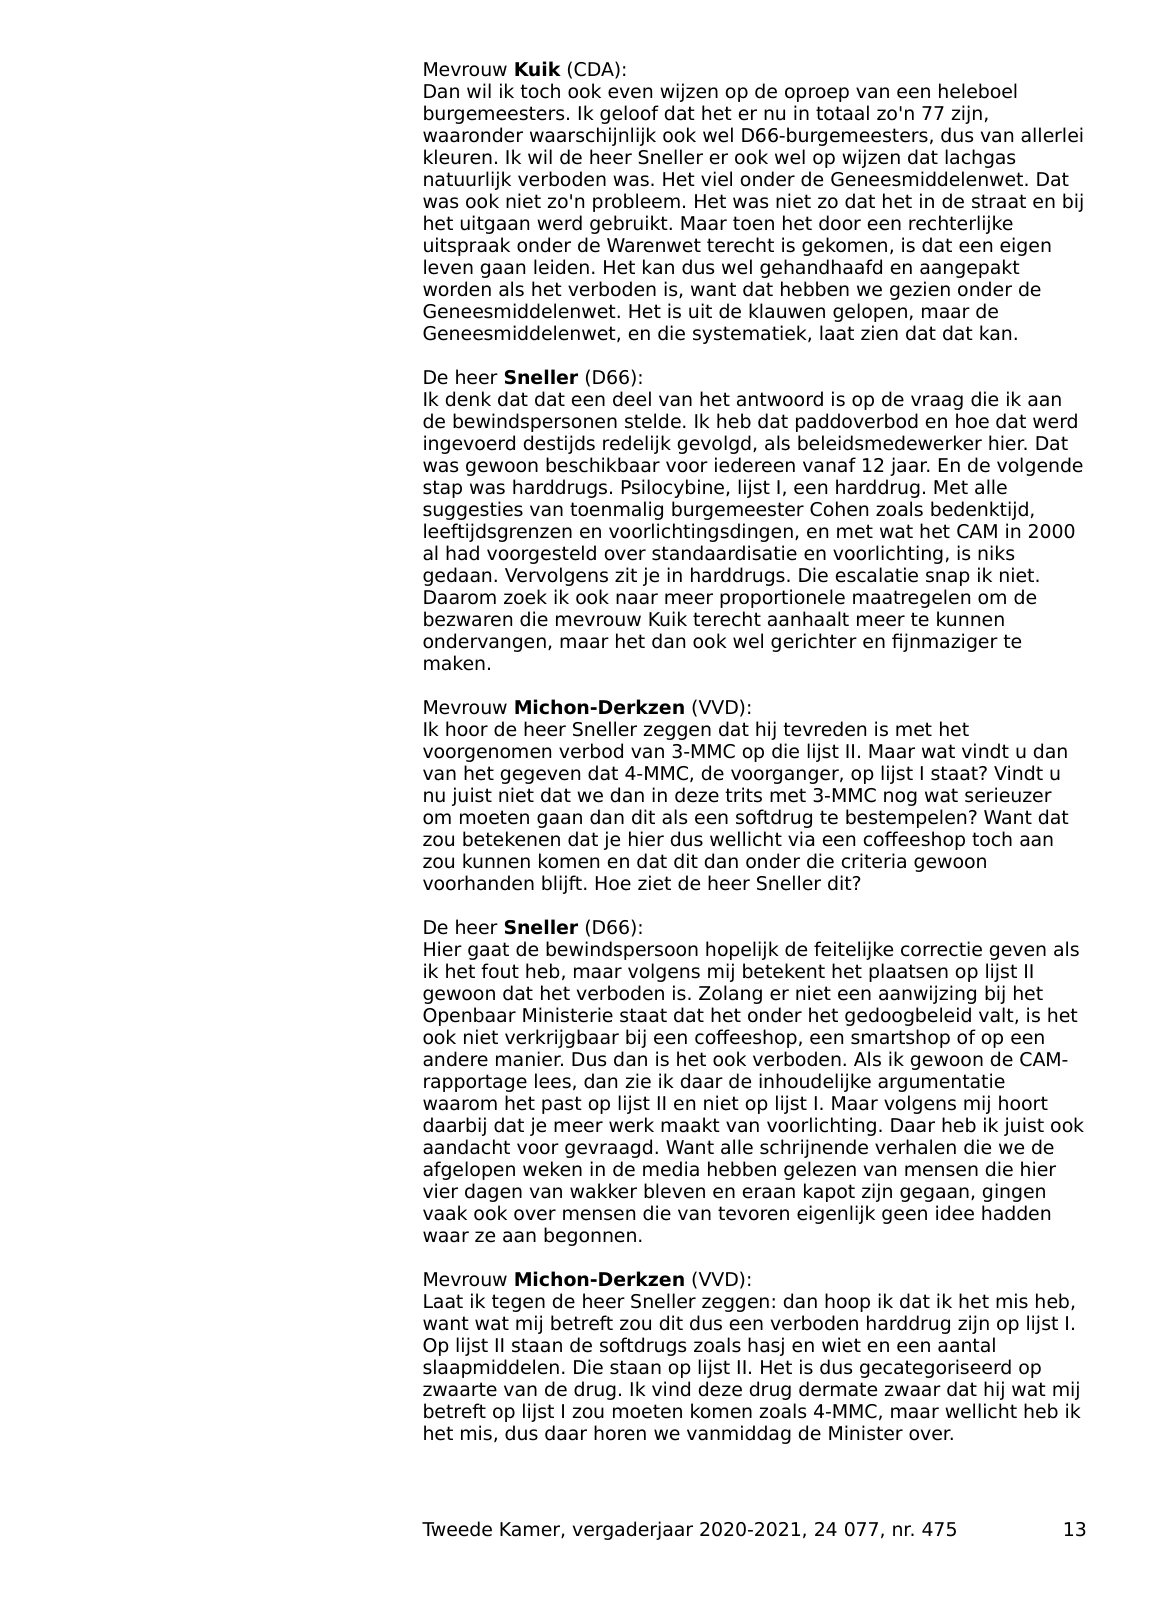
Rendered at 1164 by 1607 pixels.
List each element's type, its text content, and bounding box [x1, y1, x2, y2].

text Mevrouw Kuik (CDA): [422, 59, 1087, 81]
text Ik denk dat dat een deel van het antwoord is op de vraag die ik aan de bewindspersonen stelde. Ik heb dat paddoverbod en hoe dat werd ingevoerd destijds redelijk gevolgd, als beleidsmedewerker hier. Dat was gewoon beschikbaar voor iedereen vanaf 12 jaar. En de volgende stap was harddrugs. Psilocybine, lijst I, een harddrug. Met alle suggesties van toenmalig burgemeester Cohen zoals bedenktijd, leeftijdsgrenzen en voorlichtingsdingen, en met wat het CAM in 2000 al had voorgesteld over standaardisatie en voorlichting, is niks gedaan. Vervolgens zit je in harddrugs. Die escalatie snap ik niet. Daarom zoek ik ook naar meer proportionele maatregelen om de bezwaren die mevrouw Kuik terecht aanhaalt meer te kunnen ondervangen, maar het dan ook wel gerichter en fijnmaziger te maken. [422, 389, 1087, 675]
text Mevrouw Michon-Derkzen (VVD): [422, 1269, 1087, 1291]
text Ik hoor de heer Sneller zeggen dat hij tevreden is met het voorgenomen verbod van 3-MMC op die lijst II. Maar wat vindt u dan van het gegeven dat 4-MMC, de voorganger, op lijst I staat? Vindt u nu juist niet dat we dan in deze trits met 3-MMC nog wat serieuzer om moeten gaan dan dit als een softdrug te bestempelen? Want dat zou betekenen dat je hier dus wellicht via een coffeeshop toch aan zou kunnen komen en dat dit dan onder die criteria gewoon voorhanden blijft. Hoe ziet de heer Sneller dit? [422, 719, 1087, 895]
text Mevrouw Michon-Derkzen (VVD): [422, 697, 1087, 719]
text De heer Sneller (D66): [422, 917, 1087, 939]
text De heer Sneller (D66): [422, 367, 1087, 389]
text Laat ik tegen de heer Sneller zeggen: dan hoop ik dat ik het mis heb, want wat mij betreft zou dit dus een verboden harddrug zijn op lijst I. Op lijst II staan de softdrugs zoals hasj en wiet en een aantal slaapmiddelen. Die staan op lijst II. Het is dus gecategoriseerd op zwaarte van de drug. Ik vind deze drug dermate zwaar dat hij wat mij betreft op lijst I zou moeten komen zoals 4-MMC, maar wellicht heb ik het mis, dus daar horen we vanmiddag de Minister over. [422, 1291, 1087, 1444]
text Hier gaat de bewindspersoon hopelijk de feitelijke correctie geven als ik het fout heb, maar volgens mij betekent het plaatsen op lijst II gewoon dat het verboden is. Zolang er niet een aanwijzing bij het Openbaar Ministerie staat dat het onder het gedoogbeleid valt, is het ook niet verkrijgbaar bij een coffeeshop, een smartshop of op een andere manier. Dus dan is het ook verboden. Als ik gewoon de CAM-rapportage lees, dan zie ik daar de inhoudelijke argumentatie waarom het past op lijst II en niet op lijst I. Maar volgens mij hoort daarbij dat je meer werk maakt van voorlichting. Daar heb ik juist ook aandacht voor gevraagd. Want alle schrijnende verhalen die we de afgelopen weken in de media hebben gelezen van mensen die hier vier dagen van wakker bleven en eraan kapot zijn gegaan, gingen vaak ook over mensen die van tevoren eigenlijk geen idee hadden waar ze aan begonnen. [422, 939, 1087, 1247]
text Dan wil ik toch ook even wijzen op de oproep van een heleboel burgemeesters. Ik geloof dat het er nu in totaal zo'n 77 zijn, waaronder waarschijnlijk ook wel D66-burgemeesters, dus van allerlei kleuren. Ik wil de heer Sneller er ook wel op wijzen dat lachgas natuurlijk verboden was. Het viel onder de Geneesmiddelenwet. Dat was ook niet zo'n probleem. Het was niet zo dat het in de straat en bij het uitgaan werd gebruikt. Maar toen het door een rechterlijke uitspraak onder de Warenwet terecht is gekomen, is dat een eigen leven gaan leiden. Het kan dus wel gehandhaafd en aangepakt worden als het verboden is, want dat hebben we gezien onder de Geneesmiddelenwet. Het is uit de klauwen gelopen, maar de Geneesmiddelenwet, en die systematiek, laat zien dat dat kan. [422, 81, 1087, 345]
